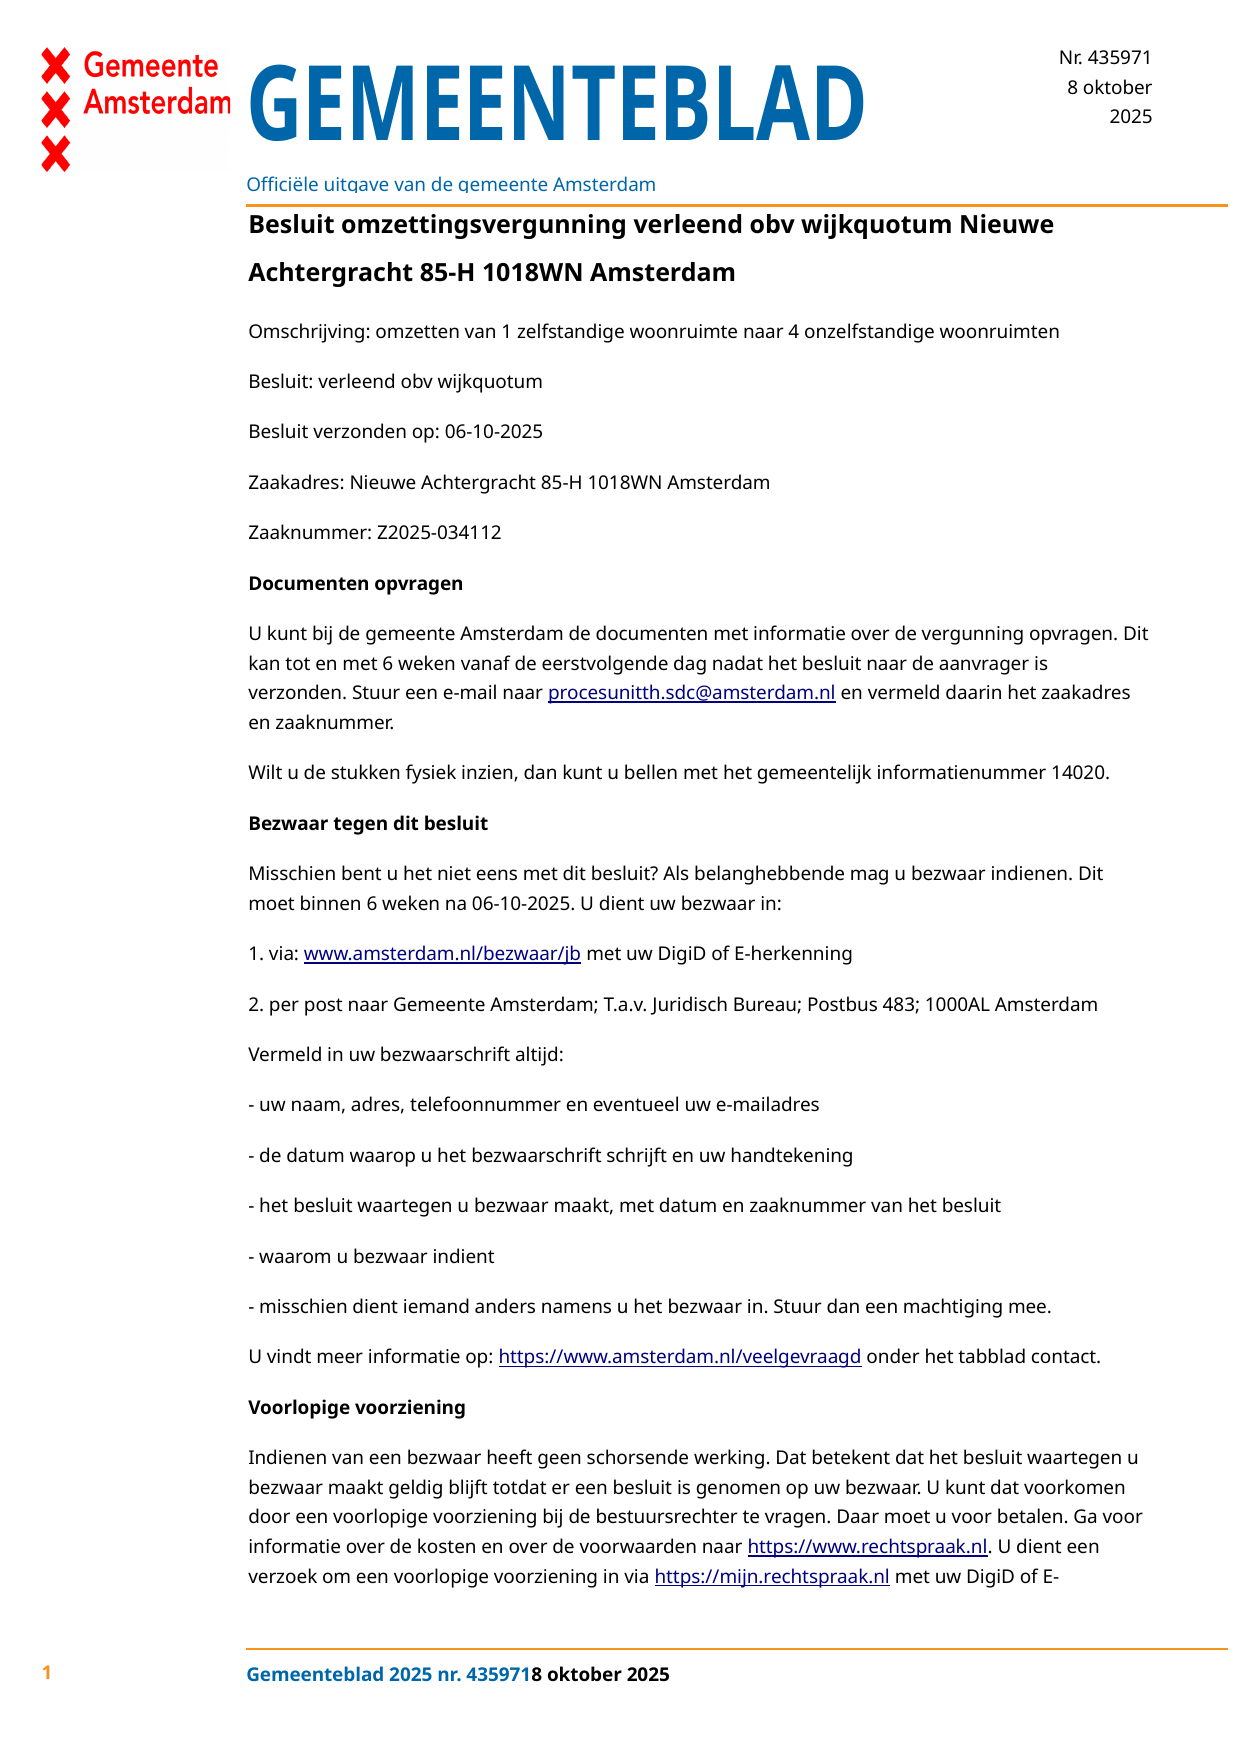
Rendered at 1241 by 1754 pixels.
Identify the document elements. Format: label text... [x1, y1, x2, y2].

text 1. via: www.amsterdam.nl/bezwaar/jb met uw DigiD of E-herkenning [248, 940, 1152, 966]
text Misschien bent u het niet eens met dit besluit? Als belanghebbende mag u bezwaar indienen. Dit moet binnen 6 weken na 06-10-2025. U dient uw bezwaar in: [248, 860, 1152, 916]
text - het besluit waartegen u bezwaar maakt, met datum en zaaknummer van het besluit [248, 1192, 1152, 1218]
text U kunt bij de gemeente Amsterdam de documenten met informatie over de vergunning opvragen. Dit kan tot en met 6 weken vanaf de eerstvolgende dag nadat het besluit naar de aanvrager is verzonden. Stuur een e-mail naar procesunitth.sdc@amsterdam.nl en vermeld daarin het zaakadres en zaaknummer. [248, 620, 1152, 735]
text U vindt meer informatie op: https://www.amsterdam.nl/veelgevraagd onder het tabblad contact. [248, 1344, 1152, 1369]
text 2. per post naar Gemeente Amsterdam; T.a.v. Juridisch Bureau; Postbus 483; 1000AL Amsterdam [248, 991, 1152, 1017]
text Zaaknummer: Z2025-034112 [248, 519, 1152, 545]
text Zaakadres: Nieuwe Achtergracht 85-H 1018WN Amsterdam [248, 469, 1152, 495]
text Indienen van een bezwaar heeft geen schorsende werking. Dat betekent dat het besluit waartegen u bezwaar maakt geldig blijft totdat er een besluit is genomen op uw bezwaar. U kunt dat voorkomen door een voorlopige voorziening bij de bestuursrechter te vragen. Daar moet u voor betalen. Ga voor informatie over de kosten en over de voorwaarden naar https://www.rechtspraak.nl. U dient een verzoek om een voorlopige voorziening in via https://mijn.rechtspraak.nl met uw DigiD of E- [248, 1444, 1152, 1589]
text Vermeld in uw bezwaarschrift altijd: [248, 1041, 1152, 1067]
text - misschien dient iemand anders namens u het bezwaar in. Stuur dan een machtiging mee. [248, 1293, 1152, 1319]
text Omschrijving: omzetten van 1 zelfstandige woonruimte naar 4 onzelfstandige woonruimten [248, 318, 1152, 344]
text Besluit omzettingsvergunning verleend obv wijkquotum Nieuwe Achtergracht 85-H 1018WN Amsterdam [248, 207, 1152, 288]
text Documenten opvragen [248, 570, 1152, 596]
text Bezwaar tegen dit besluit [248, 810, 1152, 836]
text - waarom u bezwaar indient [248, 1243, 1152, 1269]
text Besluit: verleend obv wijkquotum [248, 368, 1152, 394]
text Besluit verzonden op: 06-10-2025 [248, 419, 1152, 444]
text Wilt u de stukken fysiek inzien, dan kunt u bellen met het gemeentelijk informatienummer 14020. [248, 759, 1152, 785]
text Voorlopige voorziening [248, 1394, 1152, 1420]
picture [41, 47, 231, 172]
text - uw naam, adres, telefoonnummer en eventueel uw e-mailadres [248, 1092, 1152, 1117]
text - de datum waarop u het bezwaarschrift schrijft en uw handtekening [248, 1142, 1152, 1168]
